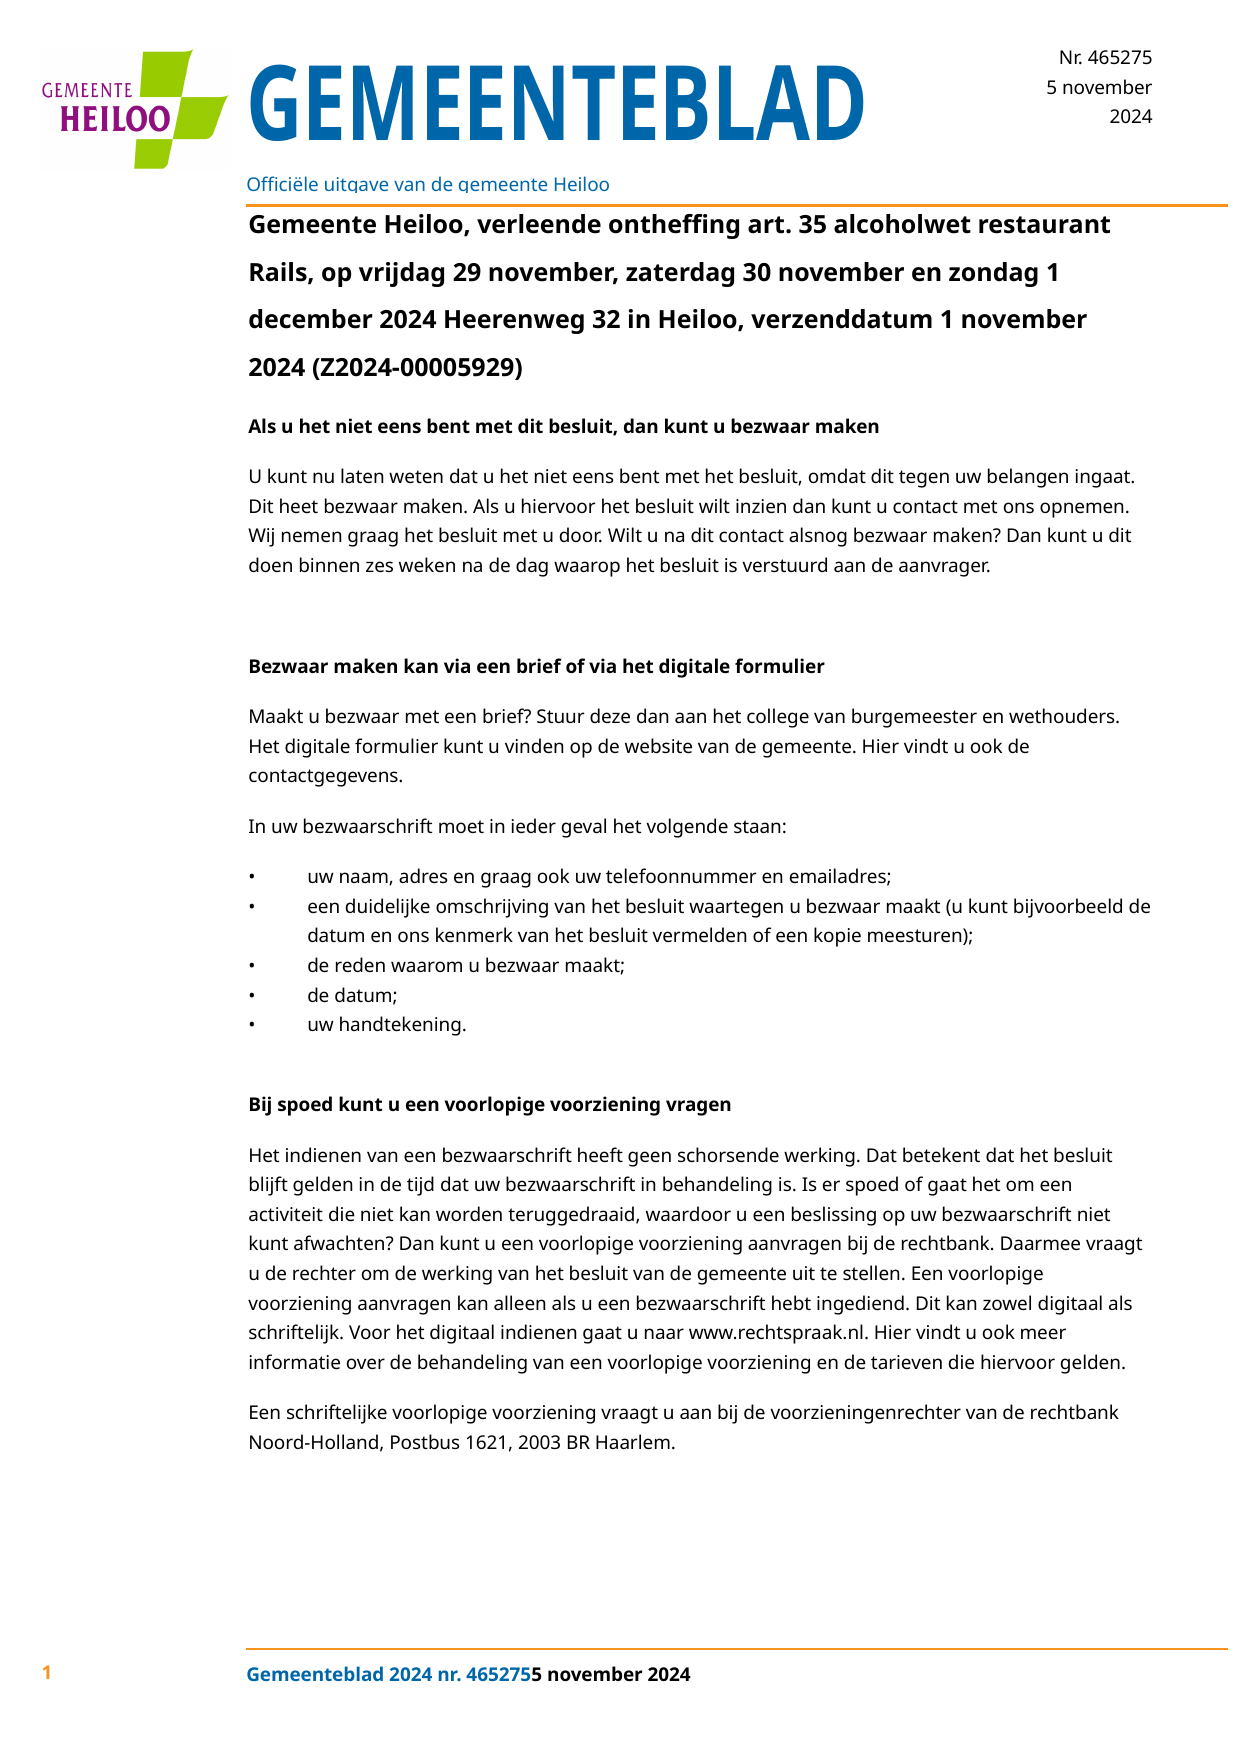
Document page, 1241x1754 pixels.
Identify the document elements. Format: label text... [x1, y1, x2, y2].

text In uw bezwaarschrift moet in ieder geval het volgende staan: [248, 813, 1152, 839]
text Gemeente Heiloo, verleende ontheffing art. 35 alcoholwet restaurant Rails, op vrijdag 29 november, zaterdag 30 november en zondag 1 december 2024 Heerenweg 32 in Heiloo, verzenddatum 1 november 2024 (Z2024-00005929) [248, 207, 1152, 384]
text Een schriftelijke voorlopige voorziening vraagt u aan bij de voorzieningenrechter van de rechtbank Noord-Holland, Postbus 1621, 2003 BR Haarlem. [248, 1399, 1152, 1455]
text Maakt u bezwaar met een brief? Stuur deze dan aan het college van burgemeester en wethouders. Het digitale formulier kunt u vinden op de website van de gemeente. Hier vindt u ook de contactgegevens. [248, 703, 1152, 788]
picture [41, 47, 231, 172]
text Als u het niet eens bent met dit besluit, dan kunt u bezwaar maken [248, 413, 1152, 439]
text U kunt nu laten weten dat u het niet eens bent met het besluit, omdat dit tegen uw belangen ingaat. Dit heet bezwaar maken. Als u hiervoor het besluit wilt inzien dan kunt u contact met ons opnemen. Wij nemen graag het besluit met u door. Wilt u na dit contact alsnog bezwaar maken? Dan kunt u dit doen binnen zes weken na de dag waarop het besluit is verstuurd aan de aanvrager. [248, 463, 1152, 578]
text Het indienen van een bezwaarschrift heeft geen schorsende werking. Dat betekent dat het besluit blijft gelden in de tijd dat uw bezwaarschrift in behandeling is. Is er spoed of gaat het om een activiteit die niet kan worden teruggedraaid, waardoor u een beslissing op uw bezwaarschrift niet kunt afwachten? Dan kunt u een voorlopige voorziening aanvragen bij de rechtbank. Daarmee vraagt u de rechter om de werking van het besluit van de gemeente uit te stellen. Een voorlopige voorziening aanvragen kan alleen als u een bezwaarschrift hebt ingediend. Dit kan zowel digitaal als schriftelijk. Voor het digitaal indienen gaat u naar www.rechtspraak.nl. Hier vindt u ook meer informatie over de behandeling van een voorlopige voorziening en de tarieven die hiervoor gelden. [248, 1142, 1152, 1375]
text Bij spoed kunt u een voorlopige voorziening vragen [248, 1091, 1152, 1117]
list de reden waarom u bezwaar maakt; [248, 952, 1152, 978]
list uw naam, adres en graag ook uw telefoonnummer en emailadres; [248, 863, 1152, 889]
list een duidelijke omschrijving van het besluit waartegen u bezwaar maakt (u kunt bijvoorbeeld de datum en ons kenmerk van het besluit vermelden of een kopie meesturen); [248, 893, 1152, 948]
text Bezwaar maken kan via een brief of via het digitale formulier [248, 653, 1152, 679]
list uw handtekening. [248, 1011, 1152, 1037]
list de datum; [248, 982, 1152, 1008]
